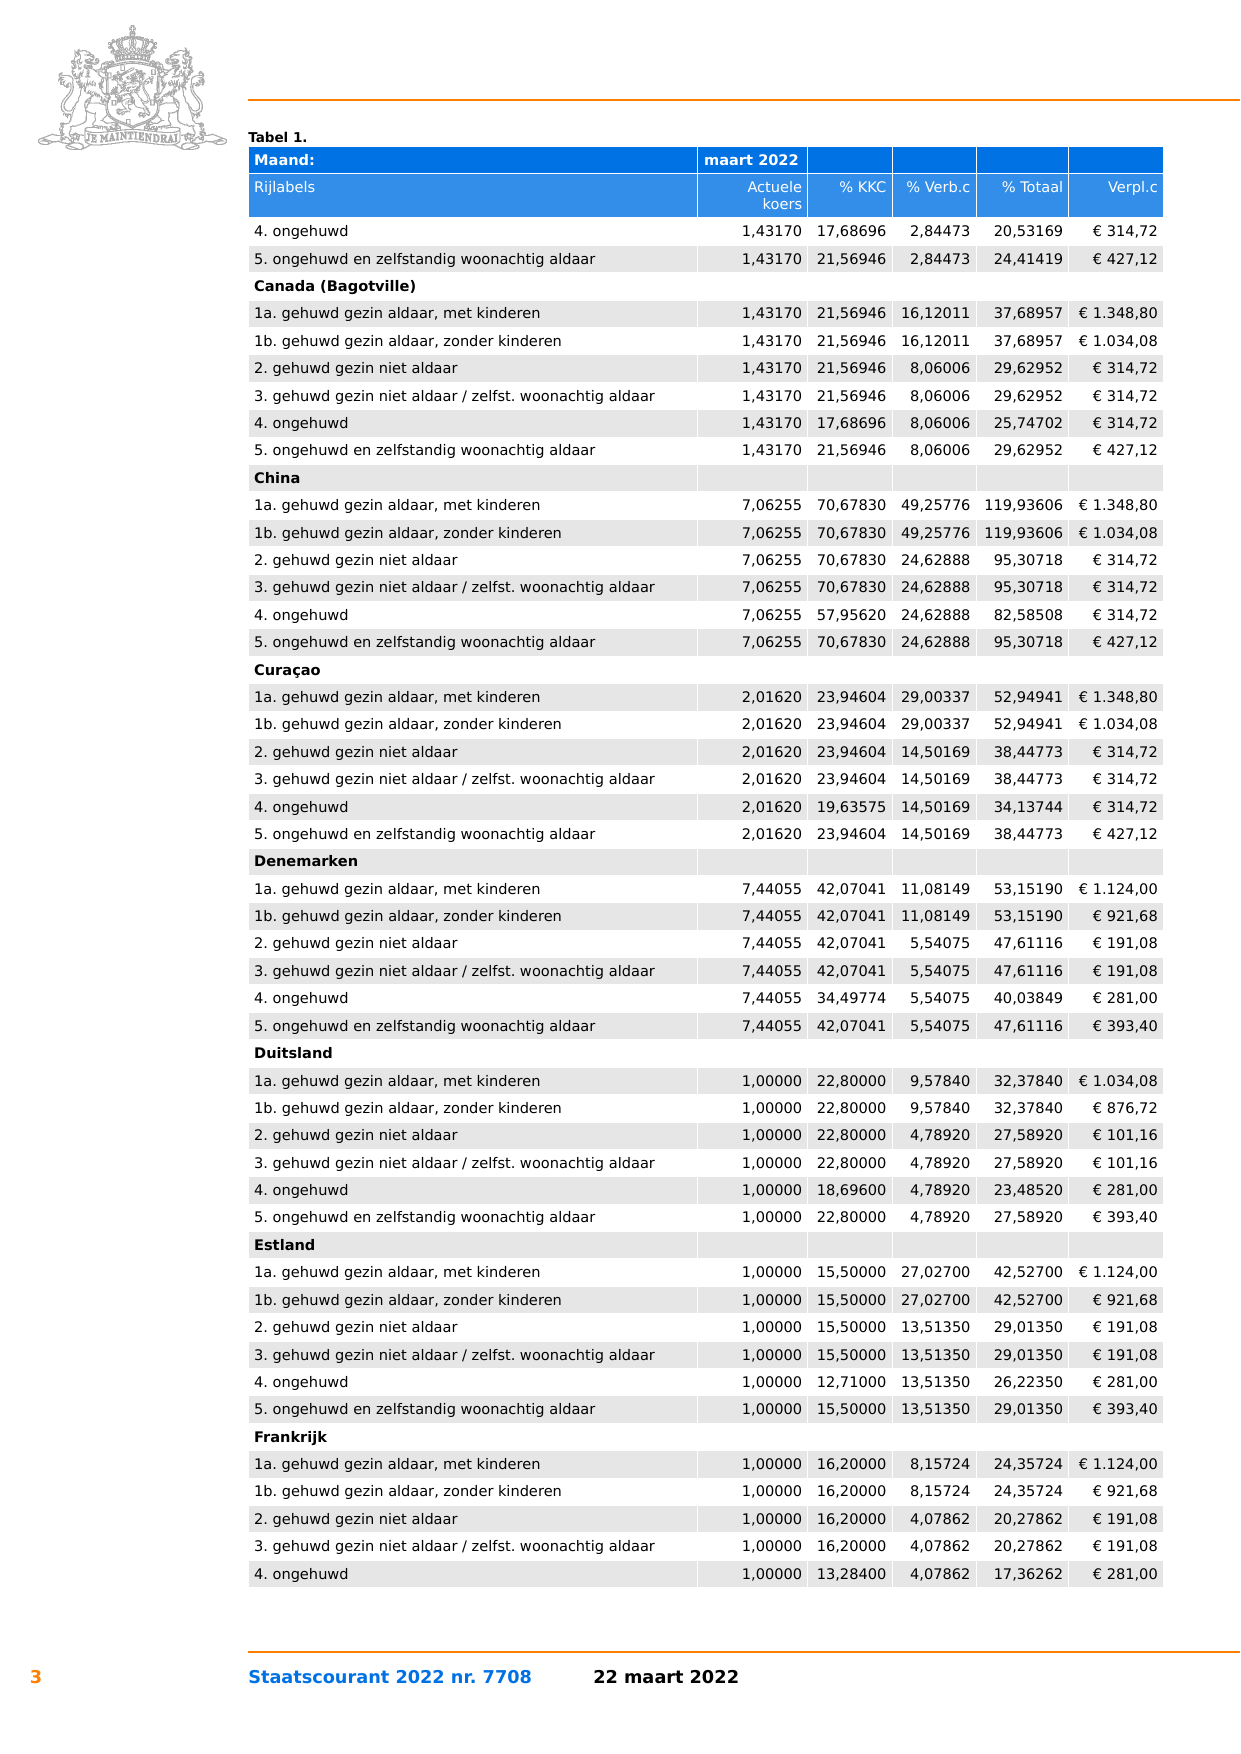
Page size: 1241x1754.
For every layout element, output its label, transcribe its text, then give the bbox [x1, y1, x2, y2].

table_cell 21,56946 [808, 246, 892, 272]
table_cell 17,68696 [808, 219, 892, 245]
table_cell € 1.124,00 [1069, 1260, 1163, 1286]
table_cell 57,95620 [808, 602, 892, 628]
table_cell 13,51350 [893, 1396, 976, 1423]
table_cell 2. gehuwd gezin niet aldaar [249, 1314, 697, 1341]
table_cell 1a. gehuwd gezin aldaar, met kinderen [249, 684, 697, 711]
table_cell 16,20000 [808, 1506, 892, 1532]
table_cell 2. gehuwd gezin niet aldaar [249, 1506, 697, 1532]
table_cell 29,00337 [893, 684, 976, 711]
table_cell 37,68957 [977, 301, 1068, 327]
table_cell 3. gehuwd gezin niet aldaar / zelfst. woonachtig aldaar [249, 958, 697, 984]
table_cell 1,00000 [698, 1314, 807, 1341]
table_cell Estland [249, 1232, 697, 1258]
table_cell € 393,40 [1069, 1205, 1163, 1231]
table_cell 7,06255 [698, 575, 807, 601]
table_cell 2. gehuwd gezin niet aldaar [249, 355, 697, 382]
table_cell 1,00000 [698, 1534, 807, 1560]
table_cell 23,94604 [808, 739, 892, 765]
table_cell € 314,72 [1069, 383, 1163, 409]
table_cell 34,13744 [977, 794, 1068, 820]
table_cell [1069, 849, 1163, 875]
table_cell € 876,72 [1069, 1095, 1163, 1121]
table_cell 7,44055 [698, 1013, 807, 1039]
table_cell € 314,72 [1069, 794, 1163, 820]
table_cell 3. gehuwd gezin niet aldaar / zelfst. woonachtig aldaar [249, 575, 697, 601]
table_cell 34,49774 [808, 986, 892, 1012]
table_cell 15,50000 [808, 1260, 892, 1286]
table_cell 5,54075 [893, 958, 976, 984]
table_cell 1b. gehuwd gezin aldaar, zonder kinderen [249, 520, 697, 546]
table_cell 16,12011 [893, 301, 976, 327]
table_cell 21,56946 [808, 383, 892, 409]
table_cell € 427,12 [1069, 629, 1163, 656]
table_cell € 1.034,08 [1069, 520, 1163, 546]
table_cell China [249, 465, 697, 491]
table_cell 29,01350 [977, 1314, 1068, 1341]
table_cell 24,62888 [893, 602, 976, 628]
table_cell 1,43170 [698, 219, 807, 245]
table_cell 23,94604 [808, 821, 892, 847]
table_cell 1b. gehuwd gezin aldaar, zonder kinderen [249, 903, 697, 930]
table_cell 20,27862 [977, 1506, 1068, 1532]
table_cell 1,43170 [698, 355, 807, 382]
table_cell 29,62952 [977, 355, 1068, 382]
table_cell [893, 657, 976, 683]
table_cell 70,67830 [808, 493, 892, 519]
table_cell 4,78920 [893, 1205, 976, 1231]
table_cell € 921,68 [1069, 903, 1163, 930]
table_cell 4. ongehuwd [249, 1177, 697, 1204]
table_cell € 191,08 [1069, 1534, 1163, 1560]
table_cell 38,44773 [977, 766, 1068, 793]
table_cell 5. ongehuwd en zelfstandig woonachtig aldaar [249, 438, 697, 464]
table_cell 70,67830 [808, 547, 892, 573]
table_cell 5,54075 [893, 931, 976, 957]
table_cell 42,52700 [977, 1260, 1068, 1286]
table_cell [977, 147, 1068, 173]
table_cell 14,50169 [893, 739, 976, 765]
table_cell 16,20000 [808, 1451, 892, 1478]
table_cell [1069, 465, 1163, 491]
table_cell 7,06255 [698, 493, 807, 519]
table_cell € 921,68 [1069, 1287, 1163, 1313]
table_cell 4,78920 [893, 1177, 976, 1204]
table_cell [893, 1232, 976, 1258]
table_cell 22,80000 [808, 1150, 892, 1176]
table_cell [808, 1232, 892, 1258]
table_cell 32,37840 [977, 1068, 1068, 1094]
table_cell 24,62888 [893, 629, 976, 656]
table_cell € 1.124,00 [1069, 1451, 1163, 1478]
table_cell 47,61116 [977, 958, 1068, 984]
table_cell 4. ongehuwd [249, 410, 697, 437]
table_cell 11,08149 [893, 876, 976, 902]
table_cell % Totaal [977, 174, 1068, 217]
table_cell [893, 147, 976, 173]
table_cell 1,00000 [698, 1095, 807, 1121]
table_cell 27,02700 [893, 1287, 976, 1313]
table_cell % Verb.c [893, 174, 976, 217]
table_cell 21,56946 [808, 328, 892, 354]
table_cell 25,74702 [977, 410, 1068, 437]
table_cell 1a. gehuwd gezin aldaar, met kinderen [249, 1260, 697, 1286]
table_cell 3. gehuwd gezin niet aldaar / zelfst. woonachtig aldaar [249, 766, 697, 793]
table_cell 15,50000 [808, 1314, 892, 1341]
table_cell 29,00337 [893, 712, 976, 738]
table_cell 7,06255 [698, 629, 807, 656]
table_cell 22,80000 [808, 1205, 892, 1231]
table_header Tabel 1. [248, 130, 1163, 146]
table_cell 4,78920 [893, 1150, 976, 1176]
table_cell 3. gehuwd gezin niet aldaar / zelfst. woonachtig aldaar [249, 1342, 697, 1368]
table_cell 42,07041 [808, 931, 892, 957]
table_cell 82,58508 [977, 602, 1068, 628]
table_cell 8,06006 [893, 410, 976, 437]
table_cell 70,67830 [808, 520, 892, 546]
table_cell 3. gehuwd gezin niet aldaar / zelfst. woonachtig aldaar [249, 383, 697, 409]
table_cell 4. ongehuwd [249, 986, 697, 1012]
table_cell 7,44055 [698, 958, 807, 984]
table_cell 2,01620 [698, 712, 807, 738]
table_cell € 314,72 [1069, 766, 1163, 793]
table_cell 2,84473 [893, 219, 976, 245]
table_cell 9,57840 [893, 1095, 976, 1121]
table_cell [893, 273, 976, 299]
table_cell [808, 1424, 892, 1450]
table_cell 1,00000 [698, 1342, 807, 1368]
table_cell 1,00000 [698, 1369, 807, 1395]
table_cell 42,07041 [808, 876, 892, 902]
table_cell 4,07862 [893, 1506, 976, 1532]
table_cell 22,80000 [808, 1095, 892, 1121]
table_cell 1,00000 [698, 1177, 807, 1204]
table_cell Rijlabels [249, 174, 697, 217]
table_cell maart 2022 [698, 147, 807, 173]
table_cell 1a. gehuwd gezin aldaar, met kinderen [249, 876, 697, 902]
table_cell [808, 273, 892, 299]
table_cell € 191,08 [1069, 1314, 1163, 1341]
table_cell 1,00000 [698, 1506, 807, 1532]
table_cell 14,50169 [893, 766, 976, 793]
table_cell € 427,12 [1069, 821, 1163, 847]
table_cell 95,30718 [977, 629, 1068, 656]
table_cell 29,62952 [977, 438, 1068, 464]
table_cell 2,01620 [698, 684, 807, 711]
table_cell 1,43170 [698, 301, 807, 327]
table_cell 2. gehuwd gezin niet aldaar [249, 547, 697, 573]
table_cell 5. ongehuwd en zelfstandig woonachtig aldaar [249, 1396, 697, 1423]
table_cell 19,63575 [808, 794, 892, 820]
table_cell € 427,12 [1069, 246, 1163, 272]
table_cell 49,25776 [893, 493, 976, 519]
table_cell € 101,16 [1069, 1150, 1163, 1176]
table_cell € 191,08 [1069, 958, 1163, 984]
table_cell [977, 1040, 1068, 1067]
table_cell € 281,00 [1069, 1561, 1163, 1587]
table_cell 53,15190 [977, 903, 1068, 930]
table_cell 49,25776 [893, 520, 976, 546]
table_cell 29,01350 [977, 1342, 1068, 1368]
table_cell [808, 657, 892, 683]
table_cell 8,06006 [893, 383, 976, 409]
table_cell 119,93606 [977, 493, 1068, 519]
table_cell 38,44773 [977, 739, 1068, 765]
table_cell 7,06255 [698, 520, 807, 546]
table_cell 1b. gehuwd gezin aldaar, zonder kinderen [249, 1287, 697, 1313]
table_cell 4,07862 [893, 1534, 976, 1560]
table_cell € 314,72 [1069, 219, 1163, 245]
table_cell 53,15190 [977, 876, 1068, 902]
table_cell € 393,40 [1069, 1013, 1163, 1039]
table_cell 3. gehuwd gezin niet aldaar / zelfst. woonachtig aldaar [249, 1534, 697, 1560]
table_cell € 393,40 [1069, 1396, 1163, 1423]
table_cell 1a. gehuwd gezin aldaar, met kinderen [249, 493, 697, 519]
table_cell 70,67830 [808, 575, 892, 601]
table_cell 1,00000 [698, 1205, 807, 1231]
table_cell 23,94604 [808, 684, 892, 711]
table_cell 8,06006 [893, 438, 976, 464]
table_cell 24,35724 [977, 1479, 1068, 1505]
table_cell Duitsland [249, 1040, 697, 1067]
table_cell € 314,72 [1069, 410, 1163, 437]
table_cell € 1.034,08 [1069, 328, 1163, 354]
table_cell [977, 273, 1068, 299]
table_cell 38,44773 [977, 821, 1068, 847]
table_cell 42,52700 [977, 1287, 1068, 1313]
table_cell 52,94941 [977, 684, 1068, 711]
table_cell [893, 1424, 976, 1450]
table_cell [698, 1424, 807, 1450]
table_cell 42,07041 [808, 958, 892, 984]
table_cell [893, 849, 976, 875]
table_cell Curaçao [249, 657, 697, 683]
table_cell 4. ongehuwd [249, 1561, 697, 1587]
table_cell 27,58920 [977, 1205, 1068, 1231]
table_cell 5. ongehuwd en zelfstandig woonachtig aldaar [249, 1013, 697, 1039]
table_cell 15,50000 [808, 1342, 892, 1368]
table_cell 21,56946 [808, 355, 892, 382]
table_cell [893, 465, 976, 491]
table_cell 52,94941 [977, 712, 1068, 738]
table_cell 23,94604 [808, 766, 892, 793]
table_cell 7,44055 [698, 986, 807, 1012]
table_cell Denemarken [249, 849, 697, 875]
table_cell € 101,16 [1069, 1123, 1163, 1149]
table_cell [698, 849, 807, 875]
table_cell 29,01350 [977, 1396, 1068, 1423]
table_cell 95,30718 [977, 575, 1068, 601]
table_cell 11,08149 [893, 903, 976, 930]
table_cell € 314,72 [1069, 575, 1163, 601]
table_cell € 1.124,00 [1069, 876, 1163, 902]
table_cell 1,00000 [698, 1123, 807, 1149]
table_cell € 1.034,08 [1069, 1068, 1163, 1094]
table_cell 1,00000 [698, 1451, 807, 1478]
table_cell 42,07041 [808, 903, 892, 930]
table_cell 9,57840 [893, 1068, 976, 1094]
table_cell [977, 1232, 1068, 1258]
table_cell 1,00000 [698, 1287, 807, 1313]
table_cell [698, 1040, 807, 1067]
table_cell € 427,12 [1069, 438, 1163, 464]
table_cell 1,00000 [698, 1396, 807, 1423]
table_cell 13,28400 [808, 1561, 892, 1587]
table_cell [808, 147, 892, 173]
table_cell 2. gehuwd gezin niet aldaar [249, 931, 697, 957]
table_cell 4. ongehuwd [249, 219, 697, 245]
table_cell 2. gehuwd gezin niet aldaar [249, 1123, 697, 1149]
table_cell 27,58920 [977, 1123, 1068, 1149]
table_cell 7,44055 [698, 876, 807, 902]
table_cell 1,43170 [698, 246, 807, 272]
table_cell € 314,72 [1069, 739, 1163, 765]
table_cell 4,78920 [893, 1123, 976, 1149]
table_cell [977, 1424, 1068, 1450]
table_cell 17,68696 [808, 410, 892, 437]
table_cell 5. ongehuwd en zelfstandig woonachtig aldaar [249, 1205, 697, 1231]
table_cell [698, 657, 807, 683]
table_cell € 281,00 [1069, 1369, 1163, 1395]
table_cell 8,06006 [893, 355, 976, 382]
table_cell € 1.348,80 [1069, 684, 1163, 711]
table_cell 1b. gehuwd gezin aldaar, zonder kinderen [249, 1479, 697, 1505]
table_cell 3. gehuwd gezin niet aldaar / zelfst. woonachtig aldaar [249, 1150, 697, 1176]
table_cell 14,50169 [893, 794, 976, 820]
table_cell 22,80000 [808, 1068, 892, 1094]
table_cell 24,35724 [977, 1451, 1068, 1478]
table_cell 4. ongehuwd [249, 1369, 697, 1395]
table_cell 2,01620 [698, 821, 807, 847]
table_cell Frankrijk [249, 1424, 697, 1450]
table_cell 27,02700 [893, 1260, 976, 1286]
table_cell € 191,08 [1069, 1506, 1163, 1532]
table_cell € 1.348,80 [1069, 493, 1163, 519]
table_cell 5. ongehuwd en zelfstandig woonachtig aldaar [249, 821, 697, 847]
table_cell 37,68957 [977, 328, 1068, 354]
table_cell 2. gehuwd gezin niet aldaar [249, 739, 697, 765]
table_cell [977, 465, 1068, 491]
table_cell 7,44055 [698, 903, 807, 930]
table_cell € 191,08 [1069, 1342, 1163, 1368]
table_cell 12,71000 [808, 1369, 892, 1395]
table_cell % KKC [808, 174, 892, 217]
table_cell 5. ongehuwd en zelfstandig woonachtig aldaar [249, 629, 697, 656]
table_cell [698, 1232, 807, 1258]
table_cell 1,00000 [698, 1068, 807, 1094]
table_cell € 314,72 [1069, 355, 1163, 382]
table_cell 16,12011 [893, 328, 976, 354]
table_cell 1,43170 [698, 328, 807, 354]
table_cell 1,43170 [698, 410, 807, 437]
table_cell 47,61116 [977, 931, 1068, 957]
table_cell 17,36262 [977, 1561, 1068, 1587]
table_cell 5,54075 [893, 1013, 976, 1039]
table_cell 23,48520 [977, 1177, 1068, 1204]
table_cell 1b. gehuwd gezin aldaar, zonder kinderen [249, 328, 697, 354]
table_cell € 281,00 [1069, 1177, 1163, 1204]
table_cell € 921,68 [1069, 1479, 1163, 1505]
table_cell 1,00000 [698, 1561, 807, 1587]
table_cell 7,06255 [698, 547, 807, 573]
table_cell 24,41419 [977, 246, 1068, 272]
table_cell € 281,00 [1069, 986, 1163, 1012]
table_cell 40,03849 [977, 986, 1068, 1012]
table_cell 119,93606 [977, 520, 1068, 546]
table_cell [1069, 1040, 1163, 1067]
table_cell 20,53169 [977, 219, 1068, 245]
table_cell 20,27862 [977, 1534, 1068, 1560]
table_cell 1,00000 [698, 1150, 807, 1176]
table_cell 70,67830 [808, 629, 892, 656]
table_cell 8,15724 [893, 1451, 976, 1478]
table_cell 18,69600 [808, 1177, 892, 1204]
table_cell 27,58920 [977, 1150, 1068, 1176]
table_cell 32,37840 [977, 1095, 1068, 1121]
table_cell 16,20000 [808, 1534, 892, 1560]
table_cell 7,44055 [698, 931, 807, 957]
table_cell 13,51350 [893, 1369, 976, 1395]
table_cell 13,51350 [893, 1314, 976, 1341]
table_cell 4,07862 [893, 1561, 976, 1587]
table_cell 1,43170 [698, 383, 807, 409]
table_cell € 1.348,80 [1069, 301, 1163, 327]
table_cell 15,50000 [808, 1287, 892, 1313]
table_cell [698, 465, 807, 491]
table_cell 1a. gehuwd gezin aldaar, met kinderen [249, 301, 697, 327]
table_cell 23,94604 [808, 712, 892, 738]
table_cell 2,01620 [698, 739, 807, 765]
table_cell 1a. gehuwd gezin aldaar, met kinderen [249, 1068, 697, 1094]
table_cell 4. ongehuwd [249, 794, 697, 820]
table_cell [977, 849, 1068, 875]
table_cell [808, 849, 892, 875]
table_cell 15,50000 [808, 1396, 892, 1423]
table_cell 13,51350 [893, 1342, 976, 1368]
table_cell 1,43170 [698, 438, 807, 464]
table_cell Actuele koers [698, 174, 807, 217]
table_cell 4. ongehuwd [249, 602, 697, 628]
table_cell 2,84473 [893, 246, 976, 272]
table_cell 1,00000 [698, 1479, 807, 1505]
picture [38, 25, 227, 150]
table_cell 2,01620 [698, 794, 807, 820]
table_cell 22,80000 [808, 1123, 892, 1149]
table_cell 1,00000 [698, 1260, 807, 1286]
table_cell 95,30718 [977, 547, 1068, 573]
table_cell [1069, 273, 1163, 299]
table_cell [1069, 147, 1163, 173]
table_cell [977, 657, 1068, 683]
table_cell 16,20000 [808, 1479, 892, 1505]
table_cell 29,62952 [977, 383, 1068, 409]
table_cell [698, 273, 807, 299]
table_cell € 191,08 [1069, 931, 1163, 957]
table_cell 26,22350 [977, 1369, 1068, 1395]
table_cell 21,56946 [808, 438, 892, 464]
table_cell 7,06255 [698, 602, 807, 628]
table_cell 8,15724 [893, 1479, 976, 1505]
table_cell 1b. gehuwd gezin aldaar, zonder kinderen [249, 1095, 697, 1121]
table_cell 24,62888 [893, 547, 976, 573]
table_cell [1069, 1232, 1163, 1258]
table_cell [1069, 657, 1163, 683]
table_cell 21,56946 [808, 301, 892, 327]
table_cell € 314,72 [1069, 602, 1163, 628]
table_cell 1b. gehuwd gezin aldaar, zonder kinderen [249, 712, 697, 738]
table_cell 1a. gehuwd gezin aldaar, met kinderen [249, 1451, 697, 1478]
table_cell 5,54075 [893, 986, 976, 1012]
table_cell 24,62888 [893, 575, 976, 601]
table_cell € 1.034,08 [1069, 712, 1163, 738]
table_cell Canada (Bagotville) [249, 273, 697, 299]
table_cell [808, 465, 892, 491]
table_cell [1069, 1424, 1163, 1450]
table_cell € 314,72 [1069, 547, 1163, 573]
table_cell 2,01620 [698, 766, 807, 793]
table_cell [893, 1040, 976, 1067]
table_cell Maand: [249, 147, 697, 173]
table_cell 42,07041 [808, 1013, 892, 1039]
table_cell 5. ongehuwd en zelfstandig woonachtig aldaar [249, 246, 697, 272]
table_cell 47,61116 [977, 1013, 1068, 1039]
table_cell Verpl.c [1069, 174, 1163, 217]
table_cell [808, 1040, 892, 1067]
table_cell 14,50169 [893, 821, 976, 847]
